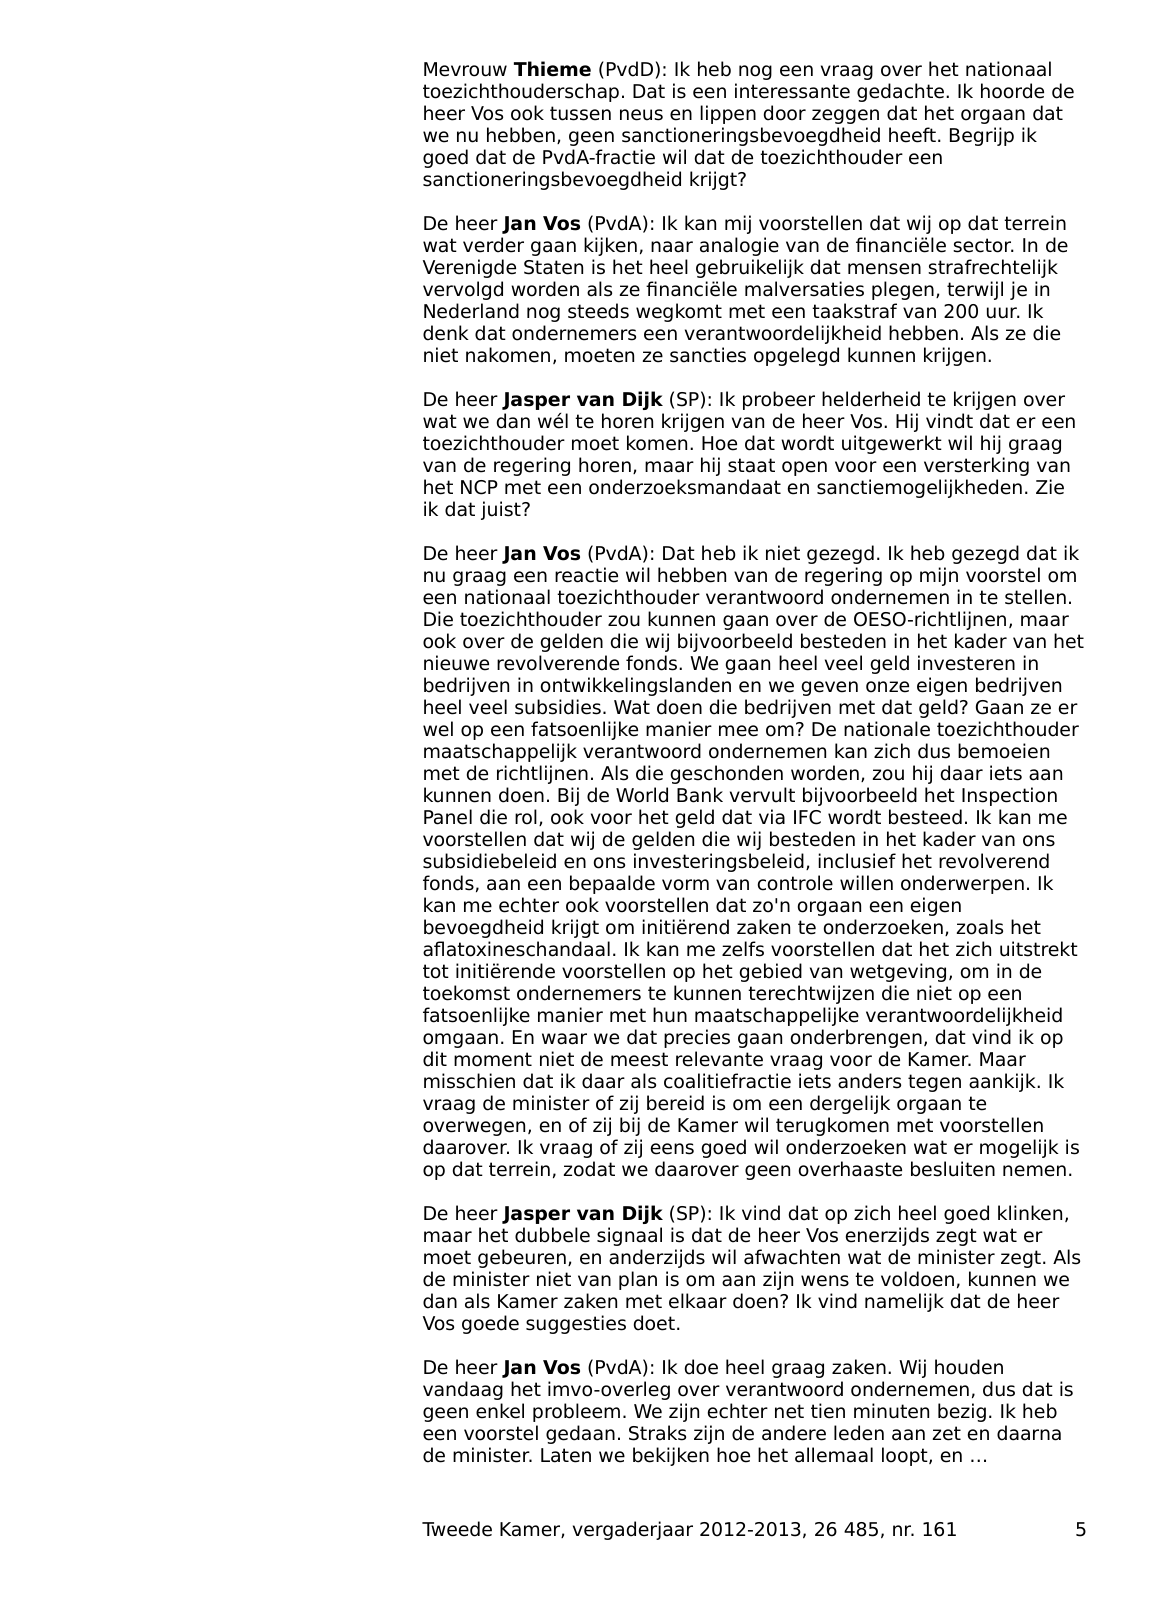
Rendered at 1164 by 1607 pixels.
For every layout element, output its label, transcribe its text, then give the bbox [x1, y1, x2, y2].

text De heer Jasper van Dijk (SP): Ik probeer helderheid te krijgen over wat we dan wél te horen krijgen van de heer Vos. Hij vindt dat er een toezichthouder moet komen. Hoe dat wordt uitgewerkt wil hij graag van de regering horen, maar hij staat open voor een versterking van het NCP met een onderzoeksmandaat en sanctiemogelijkheden. Zie ik dat juist? [422, 389, 1087, 521]
text De heer Jan Vos (PvdA): Dat heb ik niet gezegd. Ik heb gezegd dat ik nu graag een reactie wil hebben van de regering op mijn voorstel om een nationaal toezichthouder verantwoord ondernemen in te stellen. Die toezichthouder zou kunnen gaan over de OESO-richtlijnen, maar ook over de gelden die wij bijvoorbeeld besteden in het kader van het nieuwe revolverende fonds. We gaan heel veel geld investeren in bedrijven in ontwikkelingslanden en we geven onze eigen bedrijven heel veel subsidies. Wat doen die bedrijven met dat geld? Gaan ze er wel op een fatsoenlijke manier mee om? De nationale toezichthouder maatschappelijk verantwoord ondernemen kan zich dus bemoeien met de richtlijnen. Als die geschonden worden, zou hij daar iets aan kunnen doen. Bij de World Bank vervult bijvoorbeeld het Inspection Panel die rol, ook voor het geld dat via IFC wordt besteed. Ik kan me voorstellen dat wij de gelden die wij besteden in het kader van ons subsidiebeleid en ons investeringsbeleid, inclusief het revolverend fonds, aan een bepaalde vorm van controle willen onderwerpen. Ik kan me echter ook voorstellen dat zo'n orgaan een eigen bevoegdheid krijgt om initiërend zaken te onderzoeken, zoals het aflatoxineschandaal. Ik kan me zelfs voorstellen dat het zich uitstrekt tot initiërende voorstellen op het gebied van wetgeving, om in de toekomst ondernemers te kunnen terechtwijzen die niet op een fatsoenlijke manier met hun maatschappelijke verantwoordelijkheid omgaan. En waar we dat precies gaan onderbrengen, dat vind ik op dit moment niet de meest relevante vraag voor de Kamer. Maar misschien dat ik daar als coalitiefractie iets anders tegen aankijk. Ik vraag de minister of zij bereid is om een dergelijk orgaan te overwegen, en of zij bij de Kamer wil terugkomen met voorstellen daarover. Ik vraag of zij eens goed wil onderzoeken wat er mogelijk is op dat terrein, zodat we daarover geen overhaaste besluiten nemen. [422, 543, 1087, 1181]
text De heer Jasper van Dijk (SP): Ik vind dat op zich heel goed klinken, maar het dubbele signaal is dat de heer Vos enerzijds zegt wat er moet gebeuren, en anderzijds wil afwachten wat de minister zegt. Als de minister niet van plan is om aan zijn wens te voldoen, kunnen we dan als Kamer zaken met elkaar doen? Ik vind namelijk dat de heer Vos goede suggesties doet. [422, 1203, 1087, 1335]
text De heer Jan Vos (PvdA): Ik kan mij voorstellen dat wij op dat terrein wat verder gaan kijken, naar analogie van de financiële sector. In de Verenigde Staten is het heel gebruikelijk dat mensen strafrechtelijk vervolgd worden als ze financiële malversaties plegen, terwijl je in Nederland nog steeds wegkomt met een taakstraf van 200 uur. Ik denk dat ondernemers een verantwoordelijkheid hebben. Als ze die niet nakomen, moeten ze sancties opgelegd kunnen krijgen. [422, 213, 1087, 367]
text De heer Jan Vos (PvdA): Ik doe heel graag zaken. Wij houden vandaag het imvo-overleg over verantwoord ondernemen, dus dat is geen enkel probleem. We zijn echter net tien minuten bezig. Ik heb een voorstel gedaan. Straks zijn de andere leden aan zet en daarna de minister. Laten we bekijken hoe het allemaal loopt, en … [422, 1357, 1087, 1467]
text Mevrouw Thieme (PvdD): Ik heb nog een vraag over het nationaal toezichthouderschap. Dat is een interessante gedachte. Ik hoorde de heer Vos ook tussen neus en lippen door zeggen dat het orgaan dat we nu hebben, geen sanctioneringsbevoegdheid heeft. Begrijp ik goed dat de PvdA-fractie wil dat de toezichthouder een sanctioneringsbevoegdheid krijgt? [422, 59, 1087, 191]
